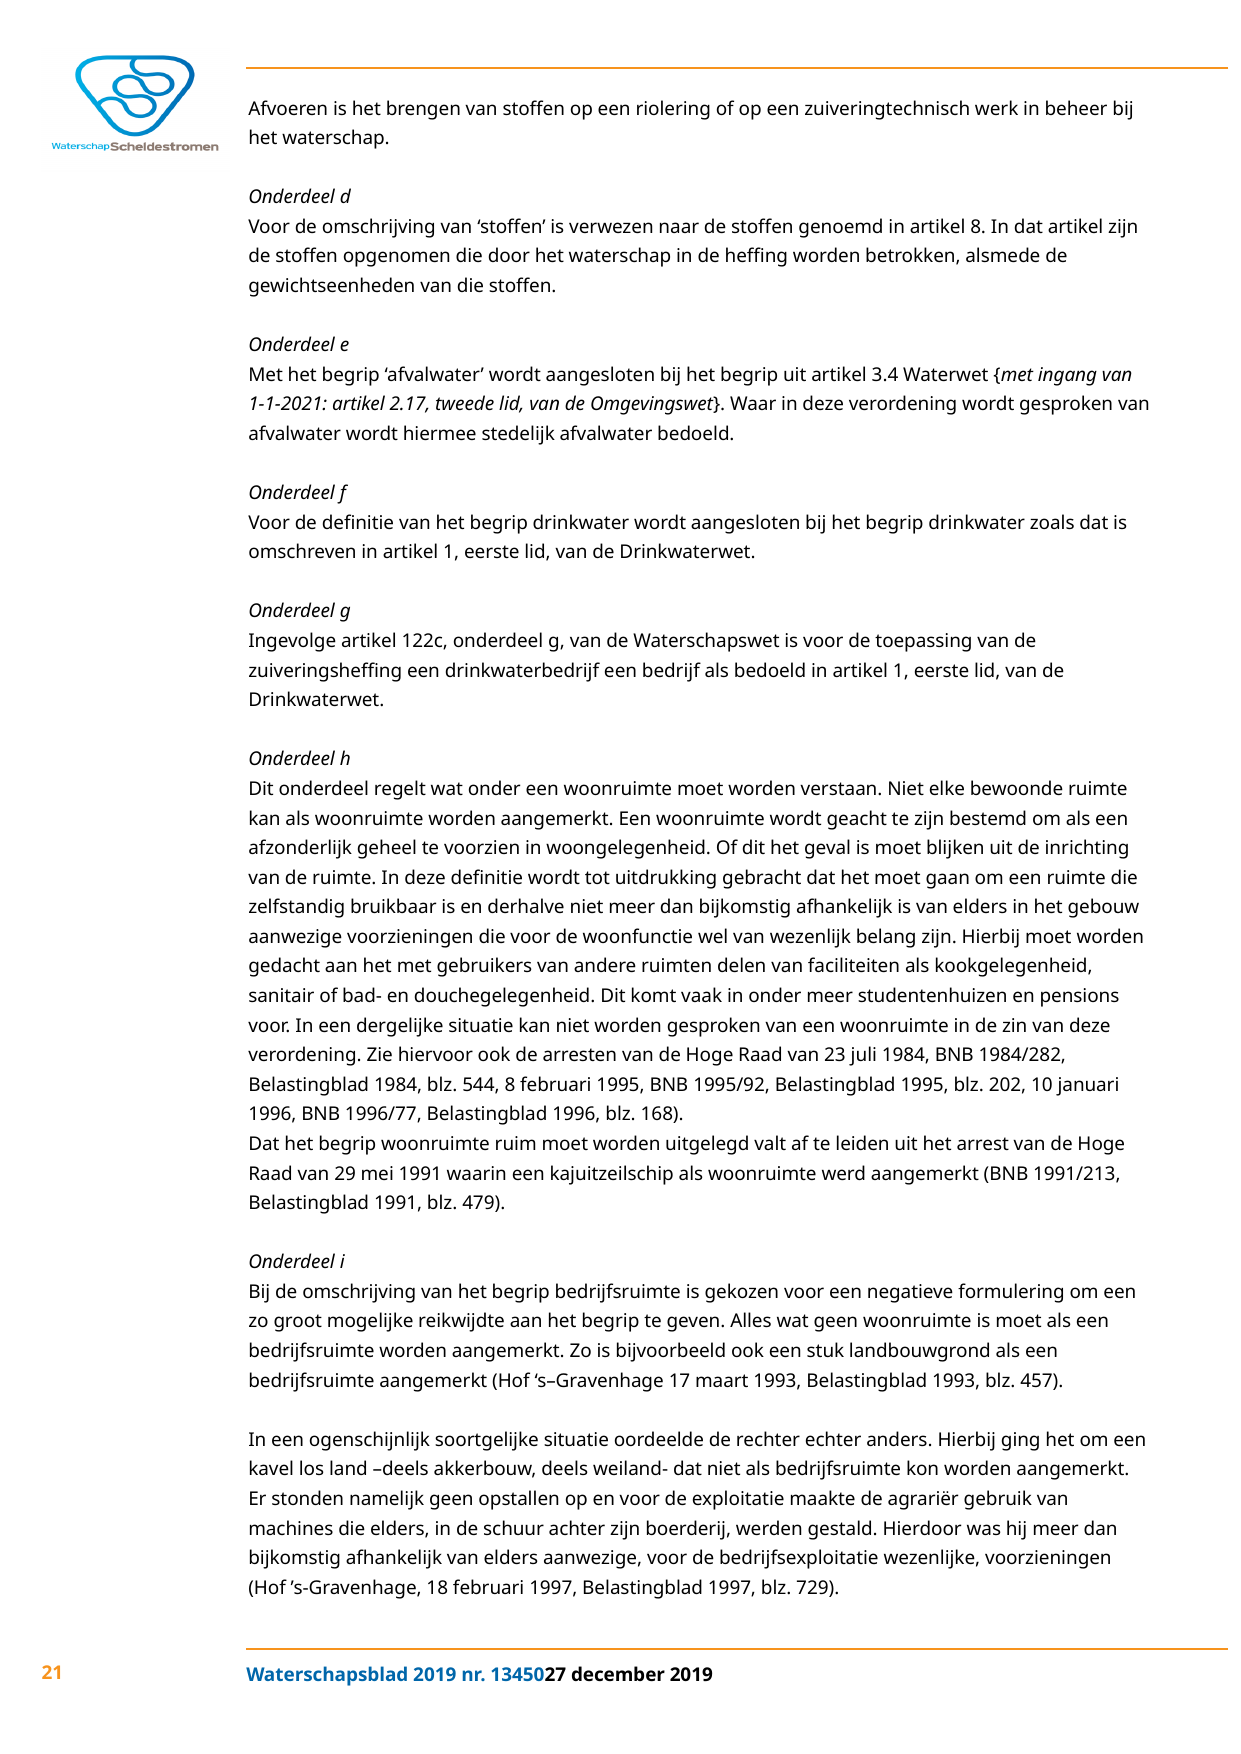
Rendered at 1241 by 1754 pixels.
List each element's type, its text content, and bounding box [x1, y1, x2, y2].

text Onderdeel e [248, 331, 1152, 357]
picture [41, 47, 231, 172]
text Onderdeel h [248, 746, 1152, 771]
text Afvoeren is het brengen van stoffen op een riolering of op een zuiveringtechnisch werk in beheer bij het waterschap. [248, 95, 1152, 150]
text Met het begrip ‘afvalwater’ wordt aangesloten bij het begrip uit artikel 3.4 Waterwet {met ingang van 1-1-2021: artikel 2.17, tweede lid, van de Omgevingswet}. Waar in deze verordening wordt gesproken van afvalwater wordt hiermee stedelijk afvalwater bedoeld. [248, 361, 1152, 446]
text Onderdeel d [248, 183, 1152, 209]
text Bij de omschrijving van het begrip bedrijfsruimte is gekozen voor een negatieve formulering om een zo groot mogelijke reikwijdte aan het begrip te geven. Alles wat geen woonruimte is moet als een bedrijfsruimte worden aangemerkt. Zo is bijvoorbeeld ook een stuk landbouwgrond als een bedrijfsruimte aangemerkt (Hof ‘s–Gravenhage 17 maart 1993, Belastingblad 1993, blz. 457). [248, 1278, 1152, 1393]
text Onderdeel i [248, 1248, 1152, 1274]
text Dit onderdeel regelt wat onder een woonruimte moet worden verstaan. Niet elke bewoonde ruimte kan als woonruimte worden aangemerkt. Een woonruimte wordt geacht te zijn bestemd om als een afzonderlijk geheel te voorzien in woongelegenheid. Of dit het geval is moet blijken uit de inrichting van de ruimte. In deze definitie wordt tot uitdrukking gebracht dat het moet gaan om een ruimte die zelfstandig bruikbaar is en derhalve niet meer dan bijkomstig afhankelijk is van elders in het gebouw aanwezige voorzieningen die voor de woonfunctie wel van wezenlijk belang zijn. Hierbij moet worden gedacht aan het met gebruikers van andere ruimten delen van faciliteiten als kookgelegenheid, sanitair of bad- en douchegelegenheid. Dit komt vaak in onder meer studentenhuizen en pensions voor. In een dergelijke situatie kan niet worden gesproken van een woonruimte in de zin van deze verordening. Zie hiervoor ook de arresten van de Hoge Raad van 23 juli 1984, BNB 1984/282, Belastingblad 1984, blz. 544, 8 februari 1995, BNB 1995/92, Belastingblad 1995, blz. 202, 10 januari 1996, BNB 1996/77, Belastingblad 1996, blz. 168). [248, 775, 1152, 1126]
text Ingevolge artikel 122c, onderdeel g, van de Waterschapswet is voor de toepassing van de zuiveringsheffing een drinkwaterbedrijf een bedrijf als bedoeld in artikel 1, eerste lid, van de Drinkwaterwet. [248, 627, 1152, 712]
text Voor de definitie van het begrip drinkwater wordt aangesloten bij het begrip drinkwater zoals dat is omschreven in artikel 1, eerste lid, van de Drinkwaterwet. [248, 509, 1152, 564]
text Onderdeel g [248, 598, 1152, 623]
text In een ogenschijnlijk soortgelijke situatie oordeelde de rechter echter anders. Hierbij ging het om een kavel los land –deels akkerbouw, deels weiland- dat niet als bedrijfsruimte kon worden aangemerkt. Er stonden namelijk geen opstallen op en voor de exploitatie maakte de agrariër gebruik van machines die elders, in de schuur achter zijn boerderij, werden gestald. Hierdoor was hij meer dan bijkomstig afhankelijk van elders aanwezige, voor de bedrijfsexploitatie wezenlijke, voorzieningen (Hof ’s-Gravenhage, 18 februari 1997, Belastingblad 1997, blz. 729). [248, 1426, 1152, 1600]
text Dat het begrip woonruimte ruim moet worden uitgelegd valt af te leiden uit het arrest van de Hoge Raad van 29 mei 1991 waarin een kajuitzeilschip als woonruimte werd aangemerkt (BNB 1991/213, Belastingblad 1991, blz. 479). [248, 1130, 1152, 1215]
text Onderdeel f [248, 479, 1152, 505]
text Voor de omschrijving van ‘stoffen’ is verwezen naar de stoffen genoemd in artikel 8. In dat artikel zijn de stoffen opgenomen die door het waterschap in de heffing worden betrokken, alsmede de gewichtseenheden van die stoffen. [248, 213, 1152, 298]
